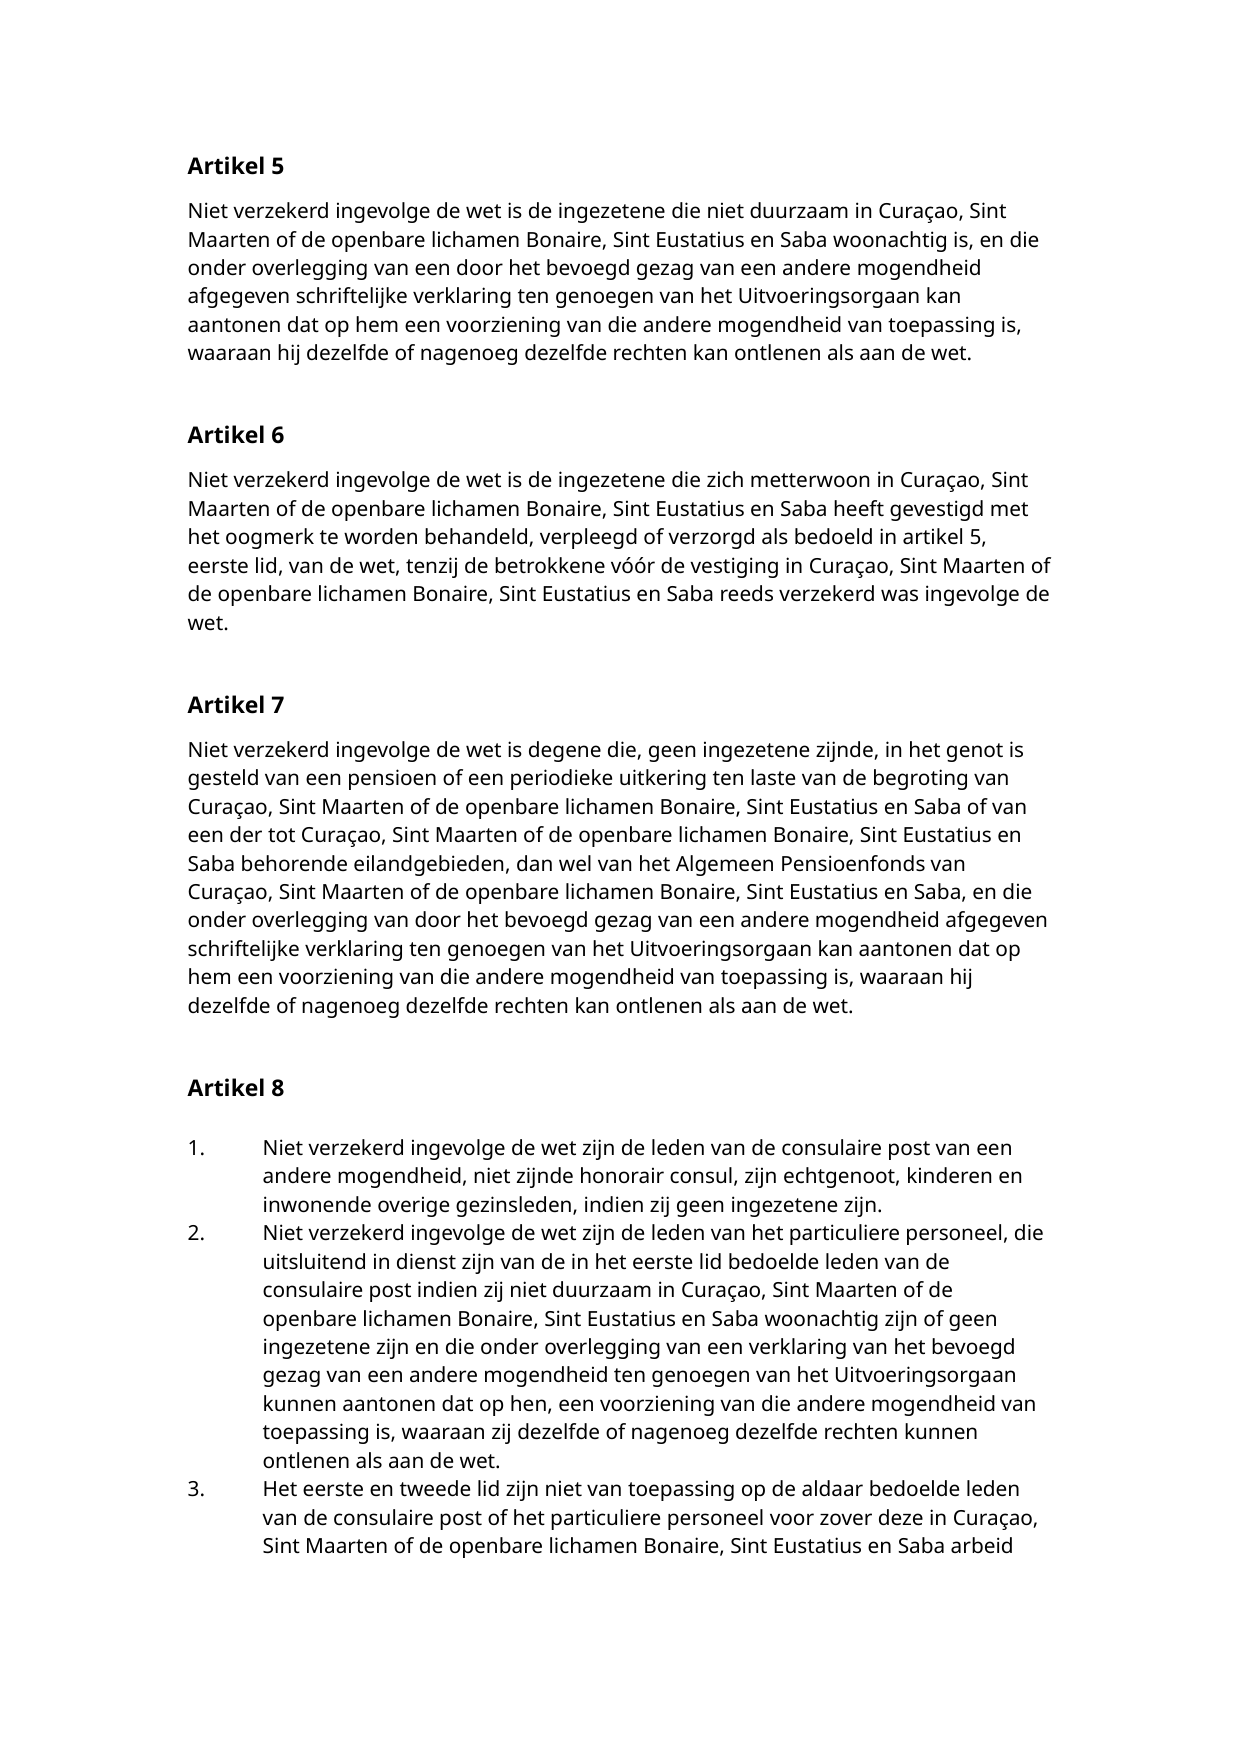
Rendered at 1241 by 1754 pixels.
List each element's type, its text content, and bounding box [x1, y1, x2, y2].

list Het eerste en tweede lid zijn niet van toepassing op de aldaar bedoelde leden van de consulaire post of het particuliere personeel voor zover deze in Curaçao, Sint Maarten of de openbare lichamen Bonaire, Sint Eustatius en Saba arbeid [187, 1474, 1053, 1560]
subtitle Artikel 5 [187, 150, 1053, 181]
text Niet verzekerd ingevolge de wet is degene die, geen ingezetene zijnde, in het genot is gesteld van een pensioen of een periodieke uitkering ten laste van de begroting van Curaçao, Sint Maarten of de openbare lichamen Bonaire, Sint Eustatius en Saba of van een der tot Curaçao, Sint Maarten of de openbare lichamen Bonaire, Sint Eustatius en Saba behorende eilandgebieden, dan wel van het Algemeen Pensioenfonds van Curaçao, Sint Maarten of de openbare lichamen Bonaire, Sint Eustatius en Saba, en die onder overlegging van door het bevoegd gezag van een andere mogendheid afgegeven schriftelijke verklaring ten genoegen van het Uitvoeringsorgaan kan aantonen dat op hem een voorziening van die andere mogendheid van toepassing is, waaraan hij dezelfde of nagenoeg dezelfde rechten kan ontlenen als aan de wet. [187, 735, 1053, 1019]
text Niet verzekerd ingevolge de wet is de ingezetene die niet duurzaam in Curaçao, Sint Maarten of de openbare lichamen Bonaire, Sint Eustatius en Saba woonachtig is, en die onder overlegging van een door het bevoegd gezag van een andere mogendheid afgegeven schriftelijke verklaring ten genoegen van het Uitvoeringsorgaan kan aantonen dat op hem een voorziening van die andere mogendheid van toepassing is, waaraan hij dezelfde of nagenoeg dezelfde rechten kan ontlenen als aan de wet. [187, 196, 1053, 367]
subtitle Artikel 7 [187, 689, 1053, 720]
subtitle Artikel 6 [187, 419, 1053, 451]
subtitle Artikel 8 [187, 1072, 1053, 1103]
list Niet verzekerd ingevolge de wet zijn de leden van de consulaire post van een andere mogendheid, niet zijnde honorair consul, zijn echtgenoot, kinderen en inwonende overige gezinsleden, indien zij geen ingezetene zijn. [187, 1133, 1053, 1218]
list Niet verzekerd ingevolge de wet zijn de leden van het particuliere personeel, die uitsluitend in dienst zijn van de in het eerste lid bedoelde leden van de consulaire post indien zij niet duurzaam in Curaçao, Sint Maarten of de openbare lichamen Bonaire, Sint Eustatius en Saba woonachtig zijn of geen ingezetene zijn en die onder overlegging van een verklaring van het bevoegd gezag van een andere mogendheid ten genoegen van het Uitvoeringsorgaan kunnen aantonen dat op hen, een voorziening van die andere mogendheid van toepassing is, waaraan zij dezelfde of nagenoeg dezelfde rechten kunnen ontlenen als aan de wet. [187, 1218, 1053, 1474]
text Niet verzekerd ingevolge de wet is de ingezetene die zich metterwoon in Curaçao, Sint Maarten of de openbare lichamen Bonaire, Sint Eustatius en Saba heeft gevestigd met het oogmerk te worden behandeld, verpleegd of verzorgd als bedoeld in artikel 5, eerste lid, van de wet, tenzij de betrokkene vóór de vestiging in Curaçao, Sint Maarten of de openbare lichamen Bonaire, Sint Eustatius en Saba reeds verzekerd was ingevolge de wet. [187, 466, 1053, 636]
